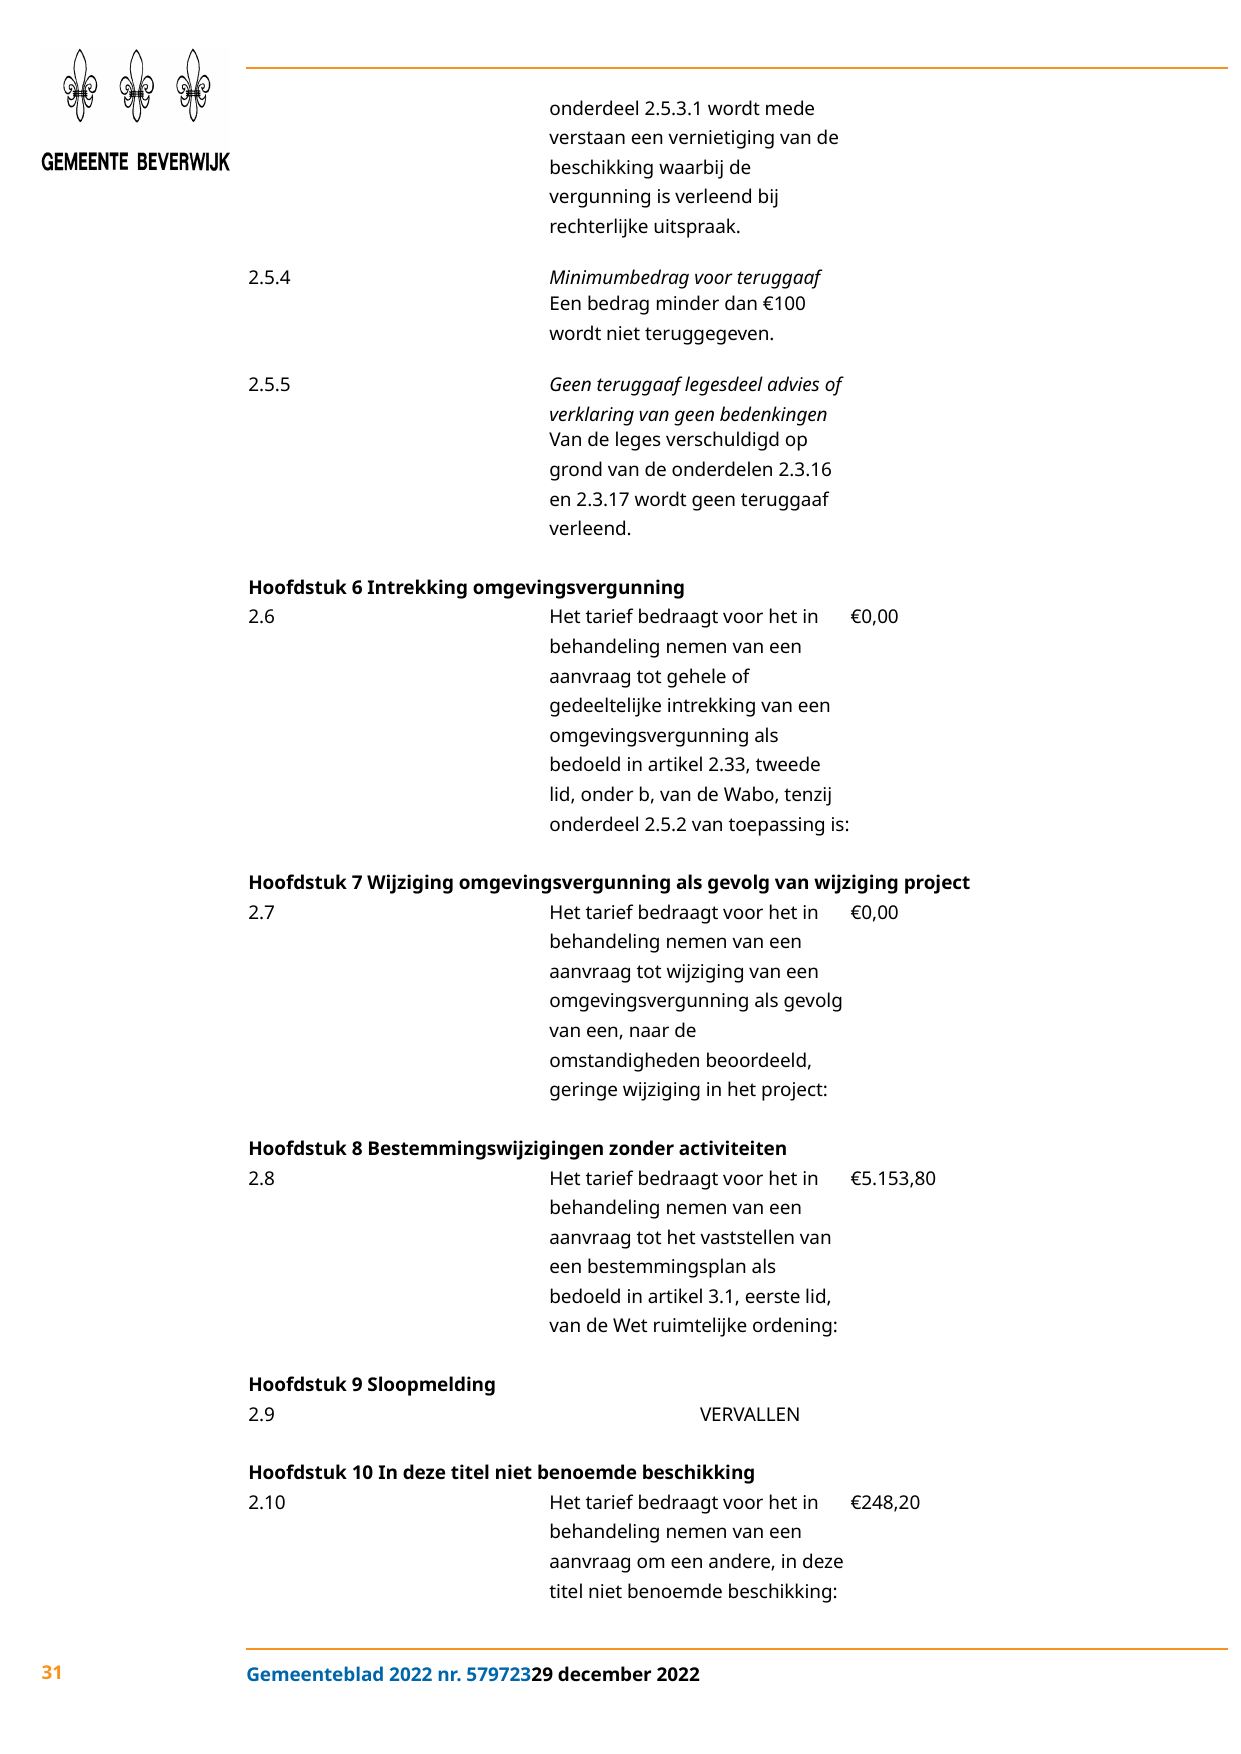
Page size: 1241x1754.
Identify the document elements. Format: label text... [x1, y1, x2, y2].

table_header €5.153,80 [850, 1165, 1152, 1338]
table_cell [850, 239, 1152, 264]
picture [41, 47, 231, 172]
table_cell [549, 346, 850, 371]
text Hoofdstuk 10 In deze titel niet benoemde beschikking [248, 1459, 1152, 1485]
text Hoofdstuk 6 Intrekking omgevingsvergunning [248, 574, 1152, 600]
text Hoofdstuk 9 Sloopmelding [248, 1371, 1152, 1397]
table_cell [850, 95, 1152, 239]
table_header 2.9 [248, 1401, 700, 1427]
table_header 2.10 [248, 1489, 549, 1603]
text Hoofdstuk 7 Wijziging omgevingsvergunning als gevolg van wijziging project [248, 869, 1152, 895]
table_cell 2.5.5 [248, 371, 549, 427]
table_cell [850, 346, 1152, 371]
table_cell [248, 290, 549, 346]
table_cell Van de leges verschuldigd op grond van de onderdelen 2.3.16 en 2.3.17 wordt geen teruggaaf verleend. [549, 427, 850, 541]
table_cell [850, 265, 1152, 290]
table_header VERVALLEN [700, 1401, 1152, 1427]
table_header Het tarief bedraagt voor het in behandeling nemen van een aanvraag tot gehele of gedeeltelijke intrekking van een omgevingsvergunning als bedoeld in artikel 2.33, tweede lid, onder b, van de Wabo, tenzij onderdeel 2.5.2 van toepassing is: [549, 604, 850, 836]
table_cell [248, 95, 549, 239]
table_cell [850, 290, 1152, 346]
table_cell onderdeel 2.5.3.1 wordt mede verstaan een vernietiging van de beschikking waarbij de vergunning is verleend bij rechterlijke uitspraak. [549, 95, 850, 239]
table_header Het tarief bedraagt voor het in behandeling nemen van een aanvraag tot wijziging van een omgevingsvergunning als gevolg van een, naar de omstandigheden beoordeeld, geringe wijziging in het project: [549, 899, 850, 1102]
table_header €0,00 [850, 604, 1152, 836]
table_cell [549, 239, 850, 264]
table_cell [850, 371, 1152, 427]
table_cell [248, 239, 549, 264]
table_cell [248, 346, 549, 371]
table_header €248,20 [850, 1489, 1152, 1603]
table_header €0,00 [850, 899, 1152, 1102]
table_header 2.6 [248, 604, 549, 836]
text Hoofdstuk 8 Bestemmingswijzigingen zonder activiteiten [248, 1135, 1152, 1161]
table_header Het tarief bedraagt voor het in behandeling nemen van een aanvraag tot het vaststellen van een bestemmingsplan als bedoeld in artikel 3.1, eerste lid, van de Wet ruimtelijke ordening: [549, 1165, 850, 1338]
table_cell Geen teruggaaf legesdeel advies of verklaring van geen bedenkingen [549, 371, 850, 427]
table_header 2.7 [248, 899, 549, 1102]
table_cell [248, 427, 549, 541]
table_header Het tarief bedraagt voor het in behandeling nemen van een aanvraag om een andere, in deze titel niet benoemde beschikking: [549, 1489, 850, 1603]
table_cell Minimumbedrag voor teruggaaf [549, 265, 850, 290]
table_cell Een bedrag minder dan €100 wordt niet teruggegeven. [549, 290, 850, 346]
table_cell 2.5.4 [248, 265, 549, 290]
table_cell [850, 427, 1152, 541]
table_header 2.8 [248, 1165, 549, 1338]
